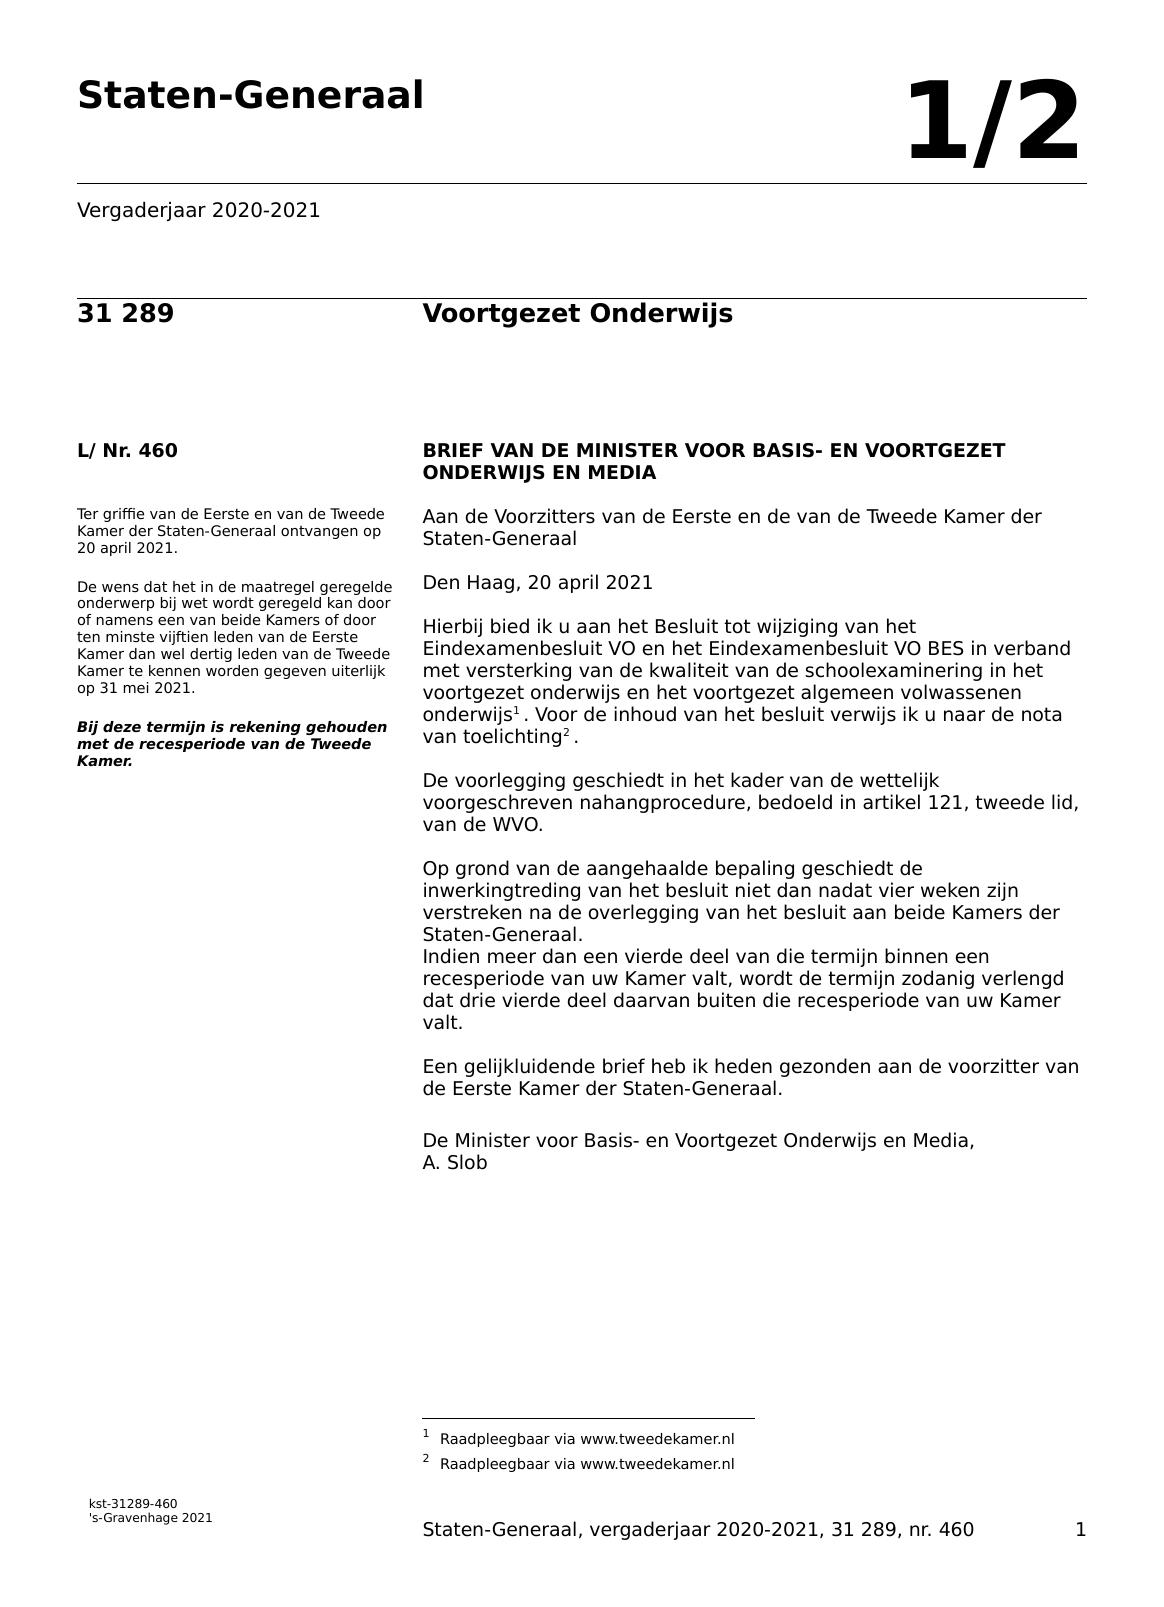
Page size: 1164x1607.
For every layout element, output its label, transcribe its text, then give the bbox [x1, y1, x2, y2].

text De wens dat het in de maatregel geregelde onderwerp bij wet wordt geregeld kan door of namens een van beide Kamers of door ten minste vijftien leden van de Eerste Kamer dan wel dertig leden van de Tweede Kamer te kennen worden gegeven uiterlijk op 31 mei 2021. [77, 579, 399, 697]
text Op grond van de aangehaalde bepaling geschiedt de inwerkingtreding van het besluit niet dan nadat vier weken zijn verstreken na de overlegging van het besluit aan beide Kamers der Staten-Generaal. [422, 858, 1087, 946]
text Bij deze termijn is rekening gehouden met de recesperiode van de Tweede Kamer. [77, 719, 399, 769]
text De Minister voor Basis- en Voortgezet Onderwijs en Media, A. Slob [422, 1130, 1087, 1174]
text Ter griffie van de Eerste en van de Tweede Kamer der Staten-Generaal ontvangen op 20 april 2021. [77, 506, 399, 556]
text Aan de Voorzitters van de Eerste en de van de Tweede Kamer der Staten-Generaal [422, 506, 1087, 550]
text De voorlegging geschiedt in het kader van de wettelijk voorgeschreven nahangprocedure, bedoeld in artikel 121, tweede lid, van de WVO. [422, 770, 1087, 836]
table_cell Vergaderjaar 2020-2021 [77, 184, 1087, 298]
text kst-31289-460 [88, 1497, 323, 1511]
text Den Haag, 20 april 2021 [422, 572, 1087, 594]
table_header Staten-Generaal [77, 59, 886, 183]
text Indien meer dan een vierde deel van die termijn binnen een recesperiode van uw Kamer valt, wordt de termijn zodanig verlengd dat drie vierde deel daarvan buiten die recesperiode van uw Kamer valt. [422, 946, 1087, 1034]
subtitle L/ Nr. 460 BRIEF VAN DE MINISTER VOOR BASIS- EN VOORTGEZET ONDERWIJS EN MEDIA [77, 440, 1087, 484]
table_header 1/2 [886, 59, 1087, 183]
text [77, 697, 399, 719]
text 's-Gravenhage 2021 [88, 1511, 323, 1525]
text Hierbij bied ik u aan het Besluit tot wijziging van het Eindexamenbesluit VO en het Eindexamenbesluit VO BES in verband met versterking van de kwaliteit van de schoolexaminering in het voortgezet onderwijs en het voortgezet algemeen volwassenen onderwijs. Voor de inhoud van het besluit verwijs ik u naar de nota van toelichting. [422, 616, 1087, 748]
subtitle 31 289 Voortgezet Onderwijs [77, 299, 1087, 329]
text Raadpleegbaar via www.tweedekamer.nl [422, 1427, 1087, 1449]
text [77, 556, 399, 579]
text Een gelijkluidende brief heb ik heden gezonden aan de voorzitter van de Eerste Kamer der Staten-Generaal. [422, 1056, 1087, 1100]
text Raadpleegbaar via www.tweedekamer.nl [422, 1452, 1087, 1474]
